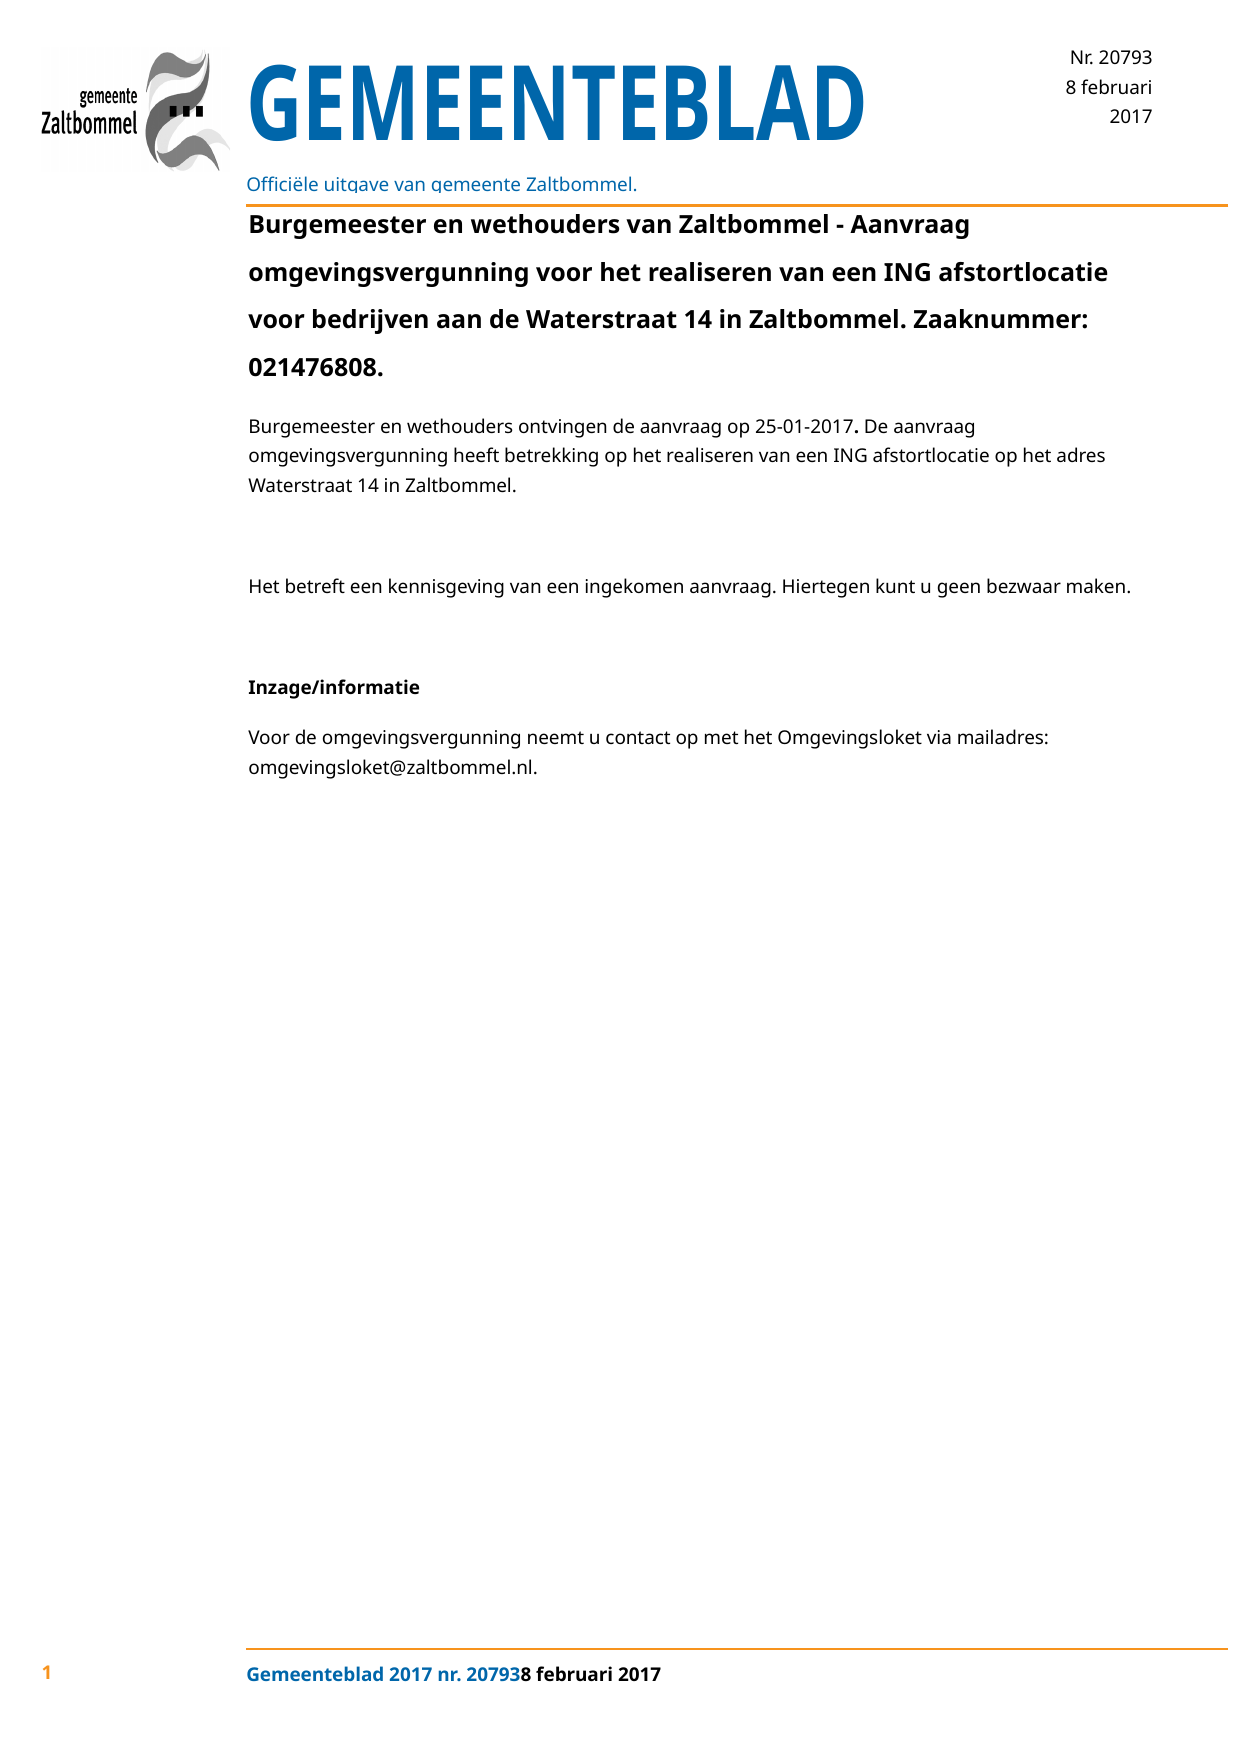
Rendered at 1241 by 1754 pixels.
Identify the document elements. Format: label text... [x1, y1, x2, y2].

picture [41, 47, 231, 172]
text Burgemeester en wethouders ontvingen de aanvraag op 25-01-2017. De aanvraag omgevingsvergunning heeft betrekking op het realiseren van een ING afstortlocatie op het adres Waterstraat 14 in Zaltbommel. [248, 413, 1152, 498]
text Inzage/informatie [248, 674, 1152, 700]
text Voor de omgevingsvergunning neemt u contact op met het Omgevingsloket via mailadres: omgevingsloket@zaltbommel.nl. [248, 724, 1152, 780]
text Burgemeester en wethouders van Zaltbommel - Aanvraag omgevingsvergunning voor het realiseren van een ING afstortlocatie voor bedrijven aan de Waterstraat 14 in Zaltbommel. Zaaknummer: 021476808. [248, 207, 1152, 384]
text Het betreft een kennisgeving van een ingekomen aanvraag. Hiertegen kunt u geen bezwaar maken. [248, 573, 1152, 599]
